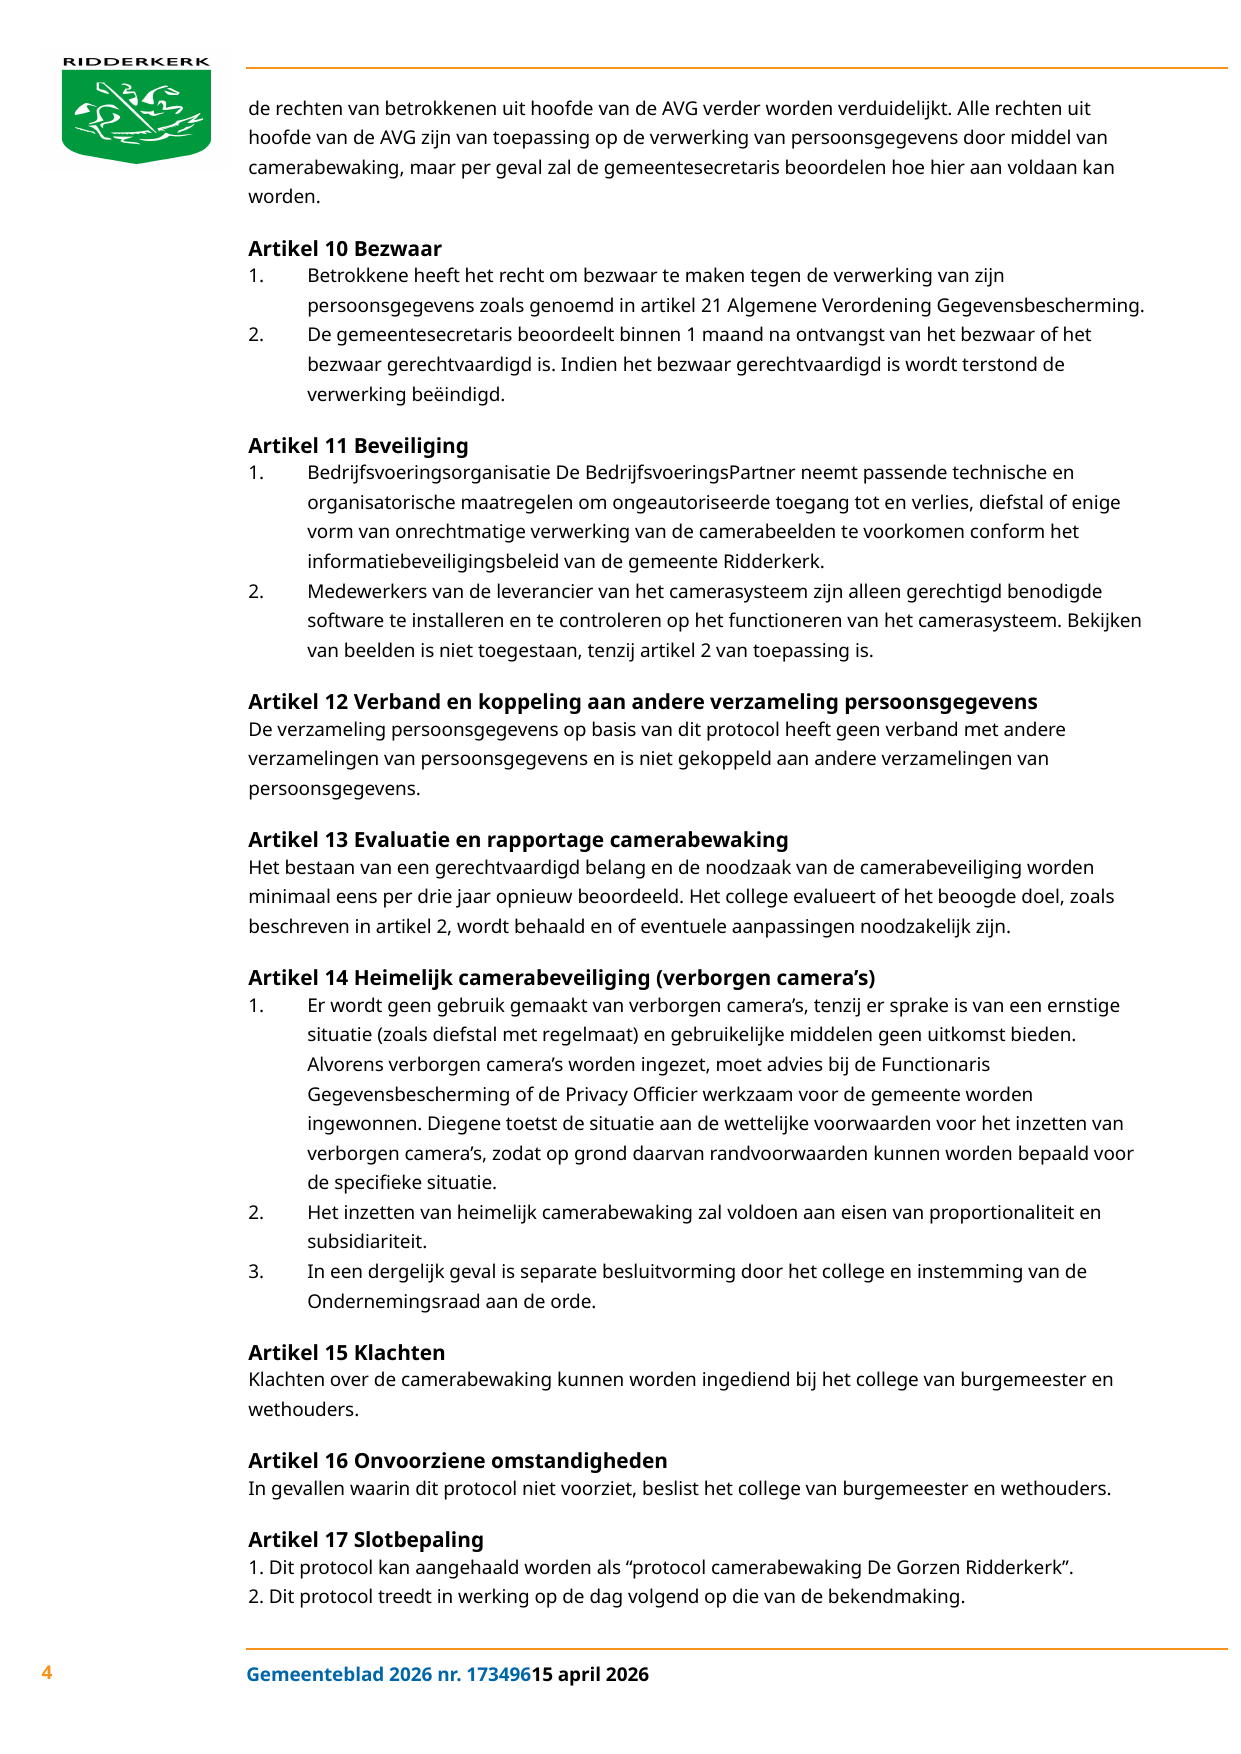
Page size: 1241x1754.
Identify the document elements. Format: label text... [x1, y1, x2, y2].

text Artikel 16 Onvoorziene omstandigheden [248, 1447, 1152, 1475]
list Medewerkers van de leverancier van het camerasysteem zijn alleen gerechtigd benodigde software te installeren en te controleren op het functioneren van het camerasysteem. Bekijken van beelden is niet toegestaan, tenzij artikel 2 van toepassing is. [248, 578, 1152, 663]
list De gemeentesecretaris beoordeelt binnen 1 maand na ontvangst van het bezwaar of het bezwaar gerechtvaardigd is. Indien het bezwaar gerechtvaardigd is wordt terstond de verwerking beëindigd. [248, 322, 1152, 406]
text Artikel 11 Beveiliging [248, 431, 1152, 459]
list Bedrijfsvoeringsorganisatie De BedrijfsvoeringsPartner neemt passende technische en organisatorische maatregelen om ongeautoriseerde toegang tot en verlies, diefstal of enige vorm van onrechtmatige verwerking van de camerabeelden te voorkomen conform het informatiebeveiligingsbeleid van de gemeente Ridderkerk. [248, 459, 1152, 574]
list Er wordt geen gebruik gemaakt van verborgen camera’s, tenzij er sprake is van een ernstige situatie (zoals diefstal met regelmaat) en gebruikelijke middelen geen uitkomst bieden. Alvorens verborgen camera’s worden ingezet, moet advies bij de Functionaris Gegevensbescherming of de Privacy Officier werkzaam voor de gemeente worden ingewonnen. Diegene toetst de situatie aan de wettelijke voorwaarden voor het inzetten van verborgen camera’s, zodat op grond daarvan randvoorwaarden kunnen worden bepaald voor de specifieke situatie. [248, 992, 1152, 1195]
list Het inzetten van heimelijk camerabewaking zal voldoen aan eisen van proportionaliteit en subsidiariteit. [248, 1199, 1152, 1254]
text Artikel 15 Klachten [248, 1338, 1152, 1367]
text De verzameling persoonsgegevens op basis van dit protocol heeft geen verband met andere verzamelingen van persoonsgegevens en is niet gekoppeld aan andere verzamelingen van persoonsgegevens. [248, 716, 1152, 801]
list In een dergelijk geval is separate besluitvorming door het college en instemming van de Ondernemingsraad aan de orde. [248, 1258, 1152, 1313]
text de rechten van betrokkenen uit hoofde van de AVG verder worden verduidelijkt. Alle rechten uit hoofde van de AVG zijn van toepassing op de verwerking van persoonsgegevens door middel van camerabewaking, maar per geval zal de gemeentesecretaris beoordelen hoe hier aan voldaan kan worden. [248, 95, 1152, 209]
text Artikel 17 Slotbepaling [248, 1526, 1152, 1554]
text 2. Dit protocol treedt in werking op de dag volgend op die van de bekendmaking. [248, 1583, 1152, 1609]
text Artikel 10 Bezwaar [248, 234, 1152, 262]
text Artikel 12 Verband en koppeling aan andere verzameling persoonsgegevens [248, 687, 1152, 716]
list Betrokkene heeft het recht om bezwaar te maken tegen de verwerking van zijn persoonsgegevens zoals genoemd in artikel 21 Algemene Verordening Gegevensbescherming. [248, 262, 1152, 318]
text Artikel 13 Evaluatie en rapportage camerabewaking [248, 826, 1152, 854]
picture [41, 47, 231, 172]
text Artikel 14 Heimelijk camerabeveiliging (verborgen camera’s) [248, 963, 1152, 992]
text Klachten over de camerabewaking kunnen worden ingediend bij het college van burgemeester en wethouders. [248, 1367, 1152, 1422]
text 1. Dit protocol kan aangehaald worden als “protocol camerabewaking De Gorzen Ridderkerk”. [248, 1554, 1152, 1580]
text In gevallen waarin dit protocol niet voorziet, beslist het college van burgemeester en wethouders. [248, 1475, 1152, 1501]
text Het bestaan van een gerechtvaardigd belang en de noodzaak van de camerabeveiliging worden minimaal eens per drie jaar opnieuw beoordeeld. Het college evalueert of het beoogde doel, zoals beschreven in artikel 2, wordt behaald en of eventuele aanpassingen noodzakelijk zijn. [248, 854, 1152, 939]
